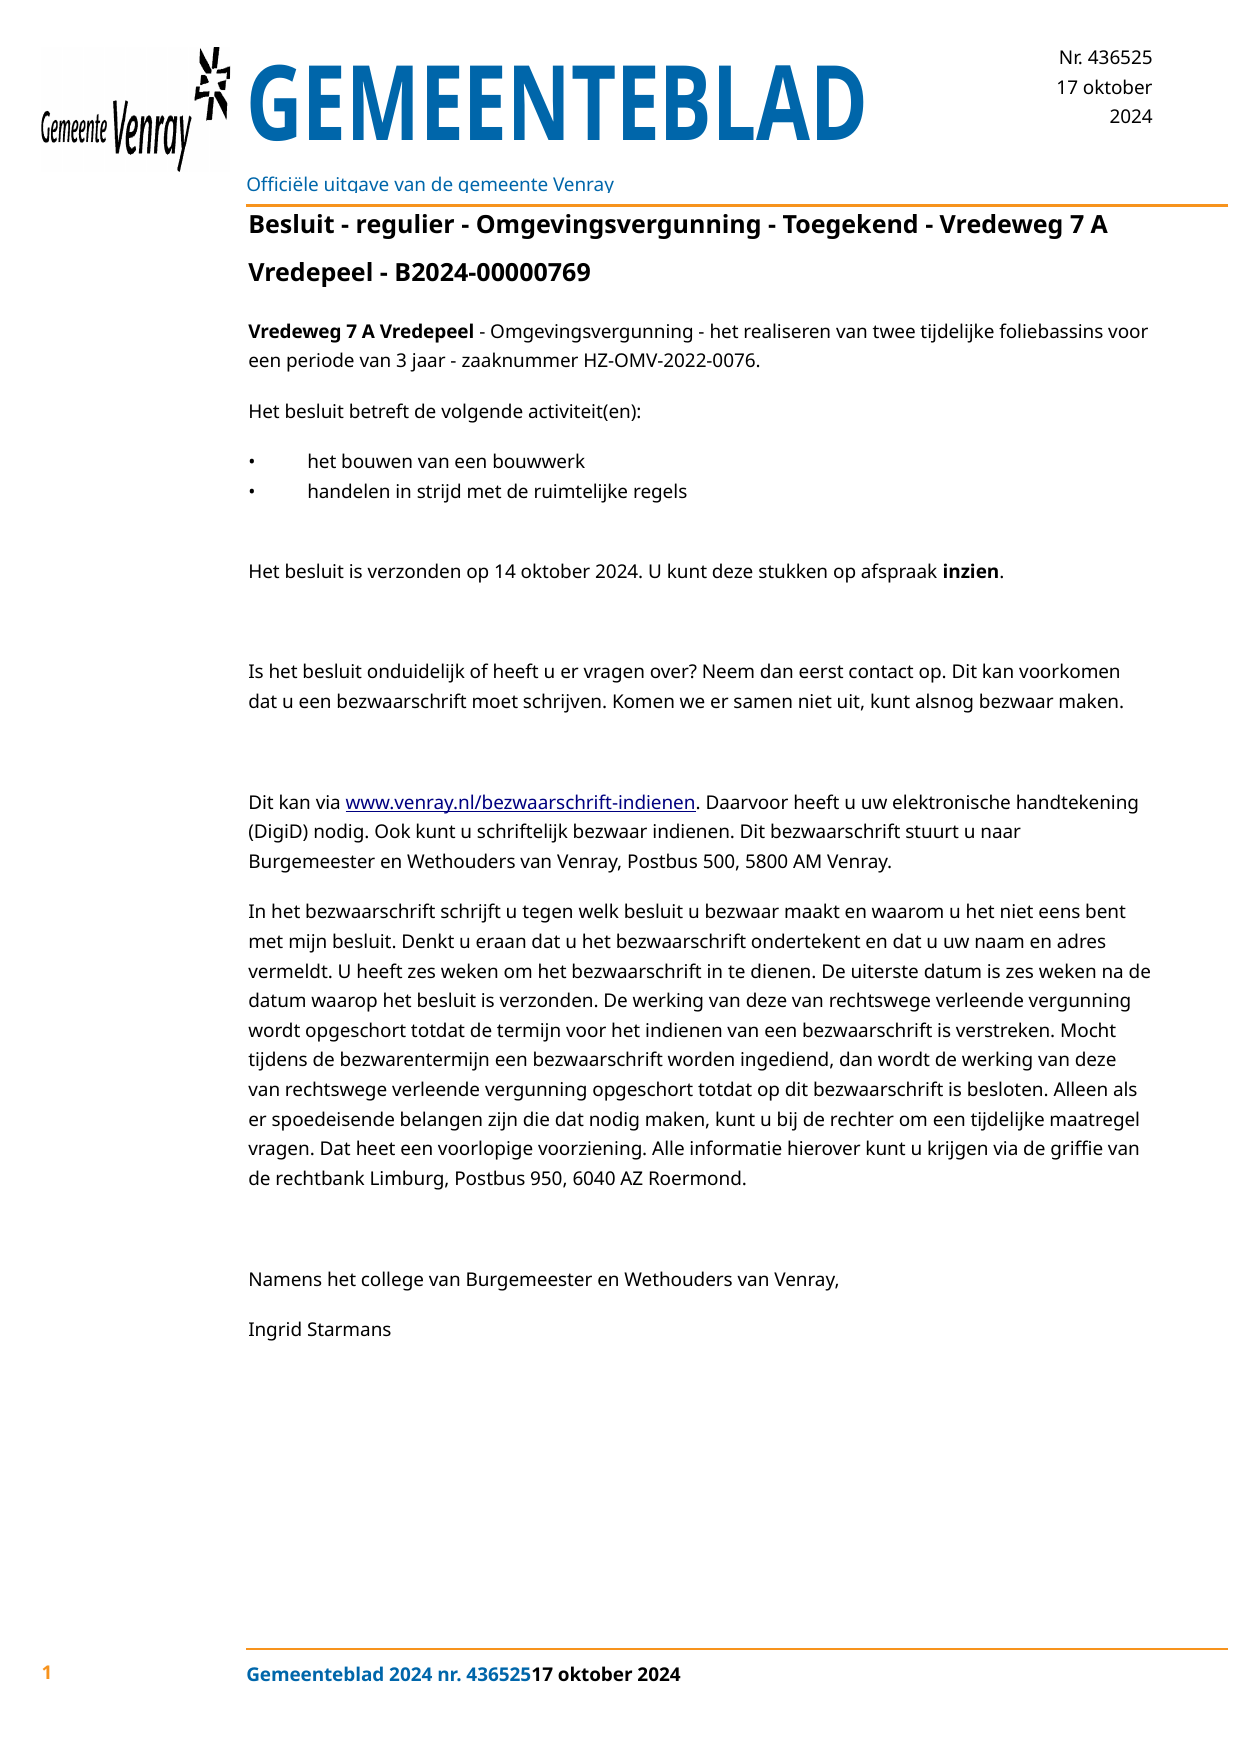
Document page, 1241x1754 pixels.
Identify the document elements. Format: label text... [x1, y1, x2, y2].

text In het bezwaarschrift schrijft u tegen welk besluit u bezwaar maakt en waarom u het niet eens bent met mijn besluit. Denkt u eraan dat u het bezwaarschrift ondertekent en dat u uw naam en adres vermeldt. U heeft zes weken om het bezwaarschrift in te dienen. De uiterste datum is zes weken na de datum waarop het besluit is verzonden. De werking van deze van rechtswege verleende vergunning wordt opgeschort totdat de termijn voor het indienen van een bezwaarschrift is verstreken. Mocht tijdens de bezwarentermijn een bezwaarschrift worden ingediend, dan wordt de werking van deze van rechtswege verleende vergunning opgeschort totdat op dit bezwaarschrift is besloten. Alleen als er spoedeisende belangen zijn die dat nodig maken, kunt u bij de rechter om een tijdelijke maatregel vragen. Dat heet een voorlopige voorziening. Alle informatie hierover kunt u krijgen via de griffie van de rechtbank Limburg, Postbus 950, 6040 AZ Roermond. [248, 899, 1152, 1191]
picture [41, 47, 231, 172]
text Het besluit is verzonden op 14 oktober 2024. U kunt deze stukken op afspraak inzien. [248, 558, 1152, 584]
list het bouwen van een bouwwerk [248, 448, 1152, 474]
text Dit kan via www.venray.nl/bezwaarschrift-indienen. Daarvoor heeft u uw elektronische handtekening (DigiD) nodig. Ook kunt u schriftelijk bezwaar indienen. Dit bezwaarschrift stuurt u naar Burgemeester en Wethouders van Venray, Postbus 500, 5800 AM Venray. [248, 789, 1152, 874]
text Het besluit betreft de volgende activiteit(en): [248, 398, 1152, 424]
text Ingrid Starmans [248, 1316, 1152, 1342]
list handelen in strijd met de ruimtelijke regels [248, 478, 1152, 504]
text Vredeweg 7 A Vredepeel - Omgevingsvergunning - het realiseren van twee tijdelijke foliebassins voor een periode van 3 jaar - zaaknummer HZ-OMV-2022-0076. [248, 318, 1152, 373]
text Namens het college van Burgemeester en Wethouders van Venray, [248, 1266, 1152, 1292]
text Besluit - regulier - Omgevingsvergunning - Toegekend - Vredeweg 7 A Vredepeel - B2024-00000769 [248, 207, 1152, 288]
text Is het besluit onduidelijk of heeft u er vragen over? Neem dan eerst contact op. Dit kan voorkomen dat u een bezwaarschrift moet schrijven. Komen we er samen niet uit, kunt alsnog bezwaar maken. [248, 659, 1152, 714]
